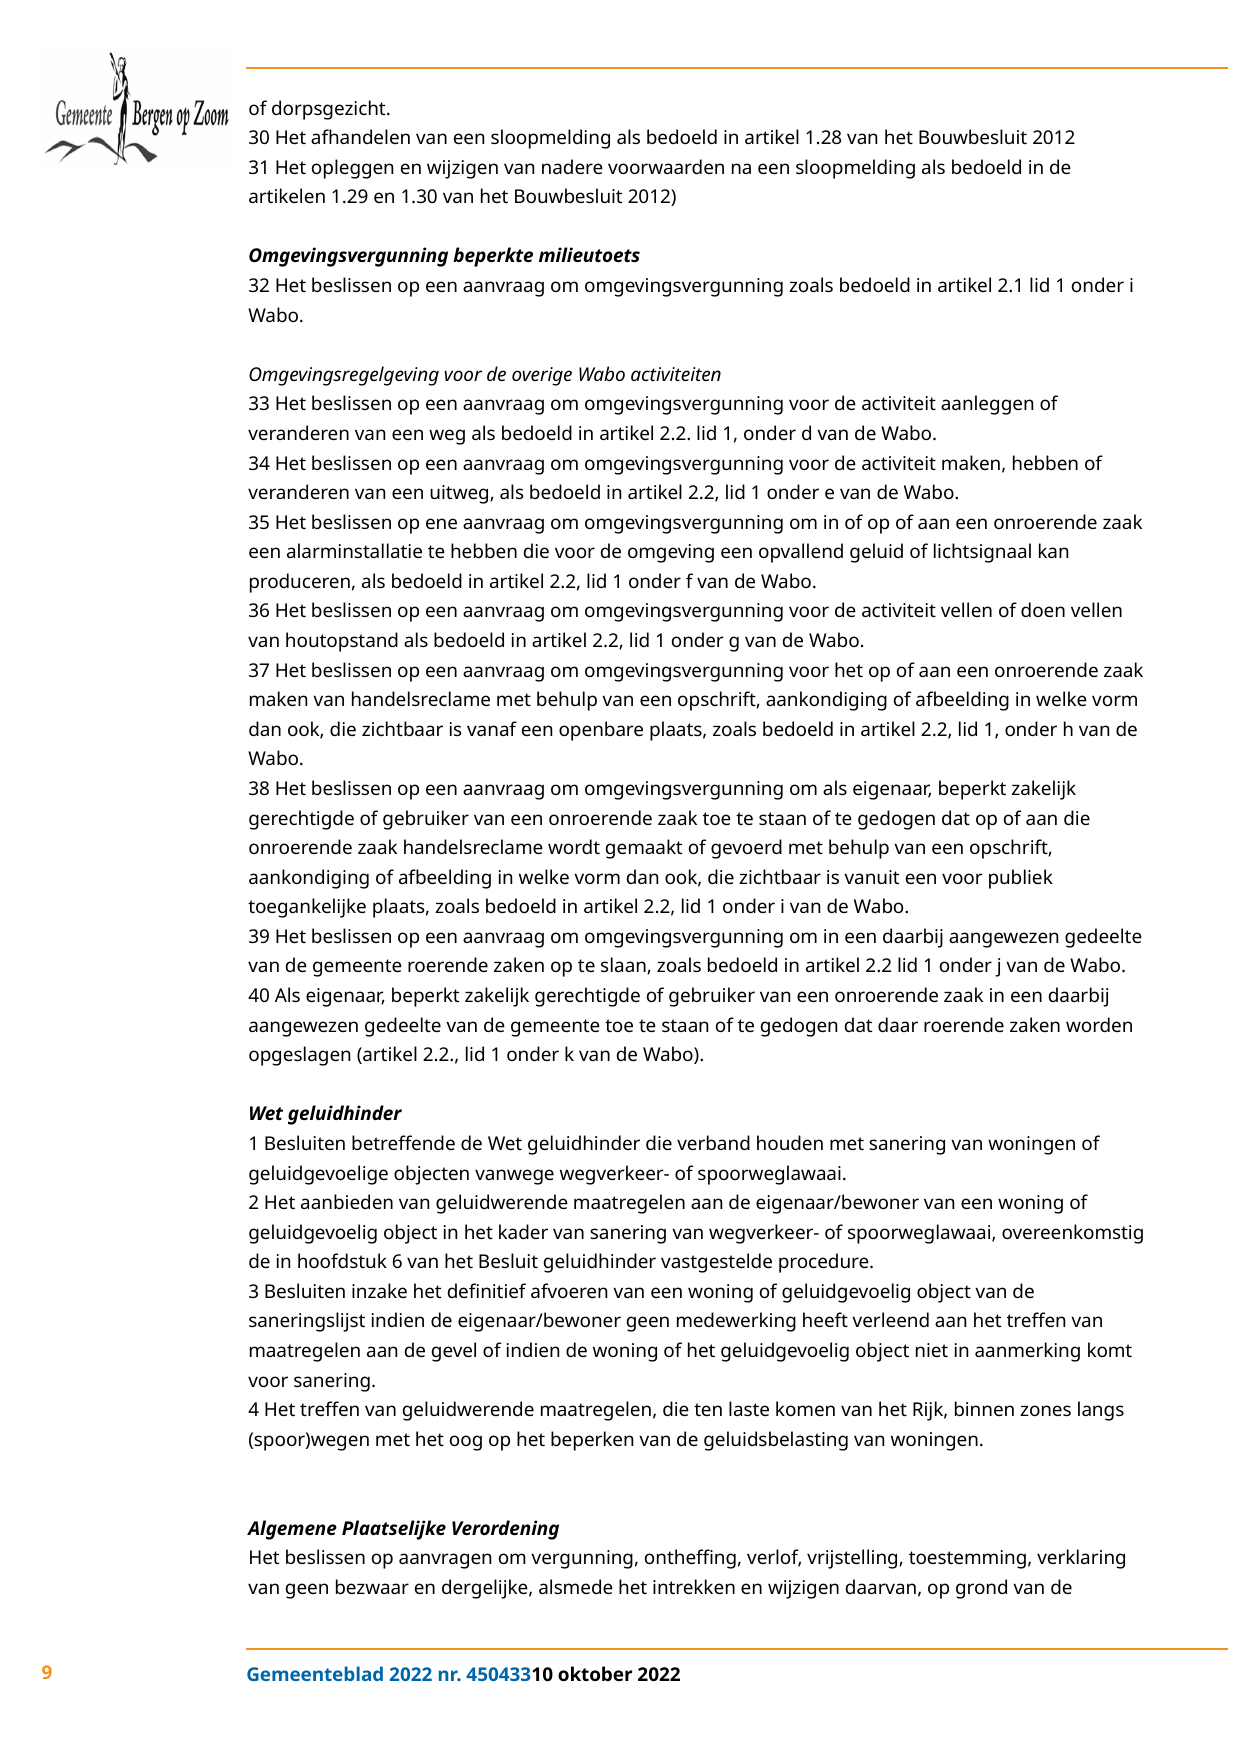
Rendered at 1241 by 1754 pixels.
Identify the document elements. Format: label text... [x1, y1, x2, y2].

text 40 Als eigenaar, beperkt zakelijk gerechtigde of gebruiker van een onroerende zaak in een daarbij aangewezen gedeelte van de gemeente toe te staan of te gedogen dat daar roerende zaken worden opgeslagen (artikel 2.2., lid 1 onder k van de Wabo). [248, 982, 1152, 1067]
text Het beslissen op aanvragen om vergunning, ontheffing, verlof, vrijstelling, toestemming, verklaring van geen bezwaar en dergelijke, alsmede het intrekken en wijzigen daarvan, op grond van de [248, 1544, 1152, 1600]
picture [41, 47, 231, 172]
text Omgevingsregelgeving voor de overige Wabo activiteiten [248, 361, 1152, 387]
text 2 Het aanbieden van geluidwerende maatregelen aan de eigenaar/bewoner van een woning of geluidgevoelig object in het kader van sanering van wegverkeer- of spoorweglawaai, overeenkomstig de in hoofdstuk 6 van het Besluit geluidhinder vastgestelde procedure. [248, 1189, 1152, 1274]
text Omgevingsvergunning beperkte milieutoets [248, 243, 1152, 268]
text 4 Het treffen van geluidwerende maatregelen, die ten laste komen van het Rijk, binnen zones langs (spoor)wegen met het oog op het beperken van de geluidsbelasting van woningen. [248, 1396, 1152, 1452]
text 36 Het beslissen op een aanvraag om omgevingsvergunning voor de activiteit vellen of doen vellen van houtopstand als bedoeld in artikel 2.2, lid 1 onder g van de Wabo. [248, 598, 1152, 653]
text 32 Het beslissen op een aanvraag om omgevingsvergunning zoals bedoeld in artikel 2.1 lid 1 onder i Wabo. [248, 272, 1152, 328]
text 33 Het beslissen op een aanvraag om omgevingsvergunning voor de activiteit aanleggen of veranderen van een weg als bedoeld in artikel 2.2. lid 1, onder d van de Wabo. [248, 391, 1152, 446]
text 39 Het beslissen op een aanvraag om omgevingsvergunning om in een daarbij aangewezen gedeelte van de gemeente roerende zaken op te slaan, zoals bedoeld in artikel 2.2 lid 1 onder j van de Wabo. [248, 923, 1152, 978]
text of dorpsgezicht. [248, 95, 1152, 121]
text 38 Het beslissen op een aanvraag om omgevingsvergunning om als eigenaar, beperkt zakelijk gerechtigde of gebruiker van een onroerende zaak toe te staan of te gedogen dat op of aan die onroerende zaak handelsreclame wordt gemaakt of gevoerd met behulp van een opschrift, aankondiging of afbeelding in welke vorm dan ook, die zichtbaar is vanuit een voor publiek toegankelijke plaats, zoals bedoeld in artikel 2.2, lid 1 onder i van de Wabo. [248, 775, 1152, 919]
text 35 Het beslissen op ene aanvraag om omgevingsvergunning om in of op of aan een onroerende zaak een alarminstallatie te hebben die voor de omgeving een opvallend geluid of lichtsignaal kan produceren, als bedoeld in artikel 2.2, lid 1 onder f van de Wabo. [248, 509, 1152, 594]
text 31 Het opleggen en wijzigen van nadere voorwaarden na een sloopmelding als bedoeld in de artikelen 1.29 en 1.30 van het Bouwbesluit 2012) [248, 154, 1152, 209]
text 34 Het beslissen op een aanvraag om omgevingsvergunning voor de activiteit maken, hebben of veranderen van een uitweg, als bedoeld in artikel 2.2, lid 1 onder e van de Wabo. [248, 450, 1152, 505]
text 37 Het beslissen op een aanvraag om omgevingsvergunning voor het op of aan een onroerende zaak maken van handelsreclame met behulp van een opschrift, aankondiging of afbeelding in welke vorm dan ook, die zichtbaar is vanaf een openbare plaats, zoals bedoeld in artikel 2.2, lid 1, onder h van de Wabo. [248, 657, 1152, 771]
text 1 Besluiten betreffende de Wet geluidhinder die verband houden met sanering van woningen of geluidgevoelige objecten vanwege wegverkeer- of spoorweglawaai. [248, 1130, 1152, 1186]
text Wet geluidhinder [248, 1101, 1152, 1126]
text 30 Het afhandelen van een sloopmelding als bedoeld in artikel 1.28 van het Bouwbesluit 2012 [248, 124, 1152, 150]
text Algemene Plaatselijke Verordening [248, 1515, 1152, 1541]
text 3 Besluiten inzake het definitief afvoeren van een woning of geluidgevoelig object van de saneringslijst indien de eigenaar/bewoner geen medewerking heeft verleend aan het treffen van maatregelen aan de gevel of indien de woning of het geluidgevoelig object niet in aanmerking komt voor sanering. [248, 1278, 1152, 1393]
